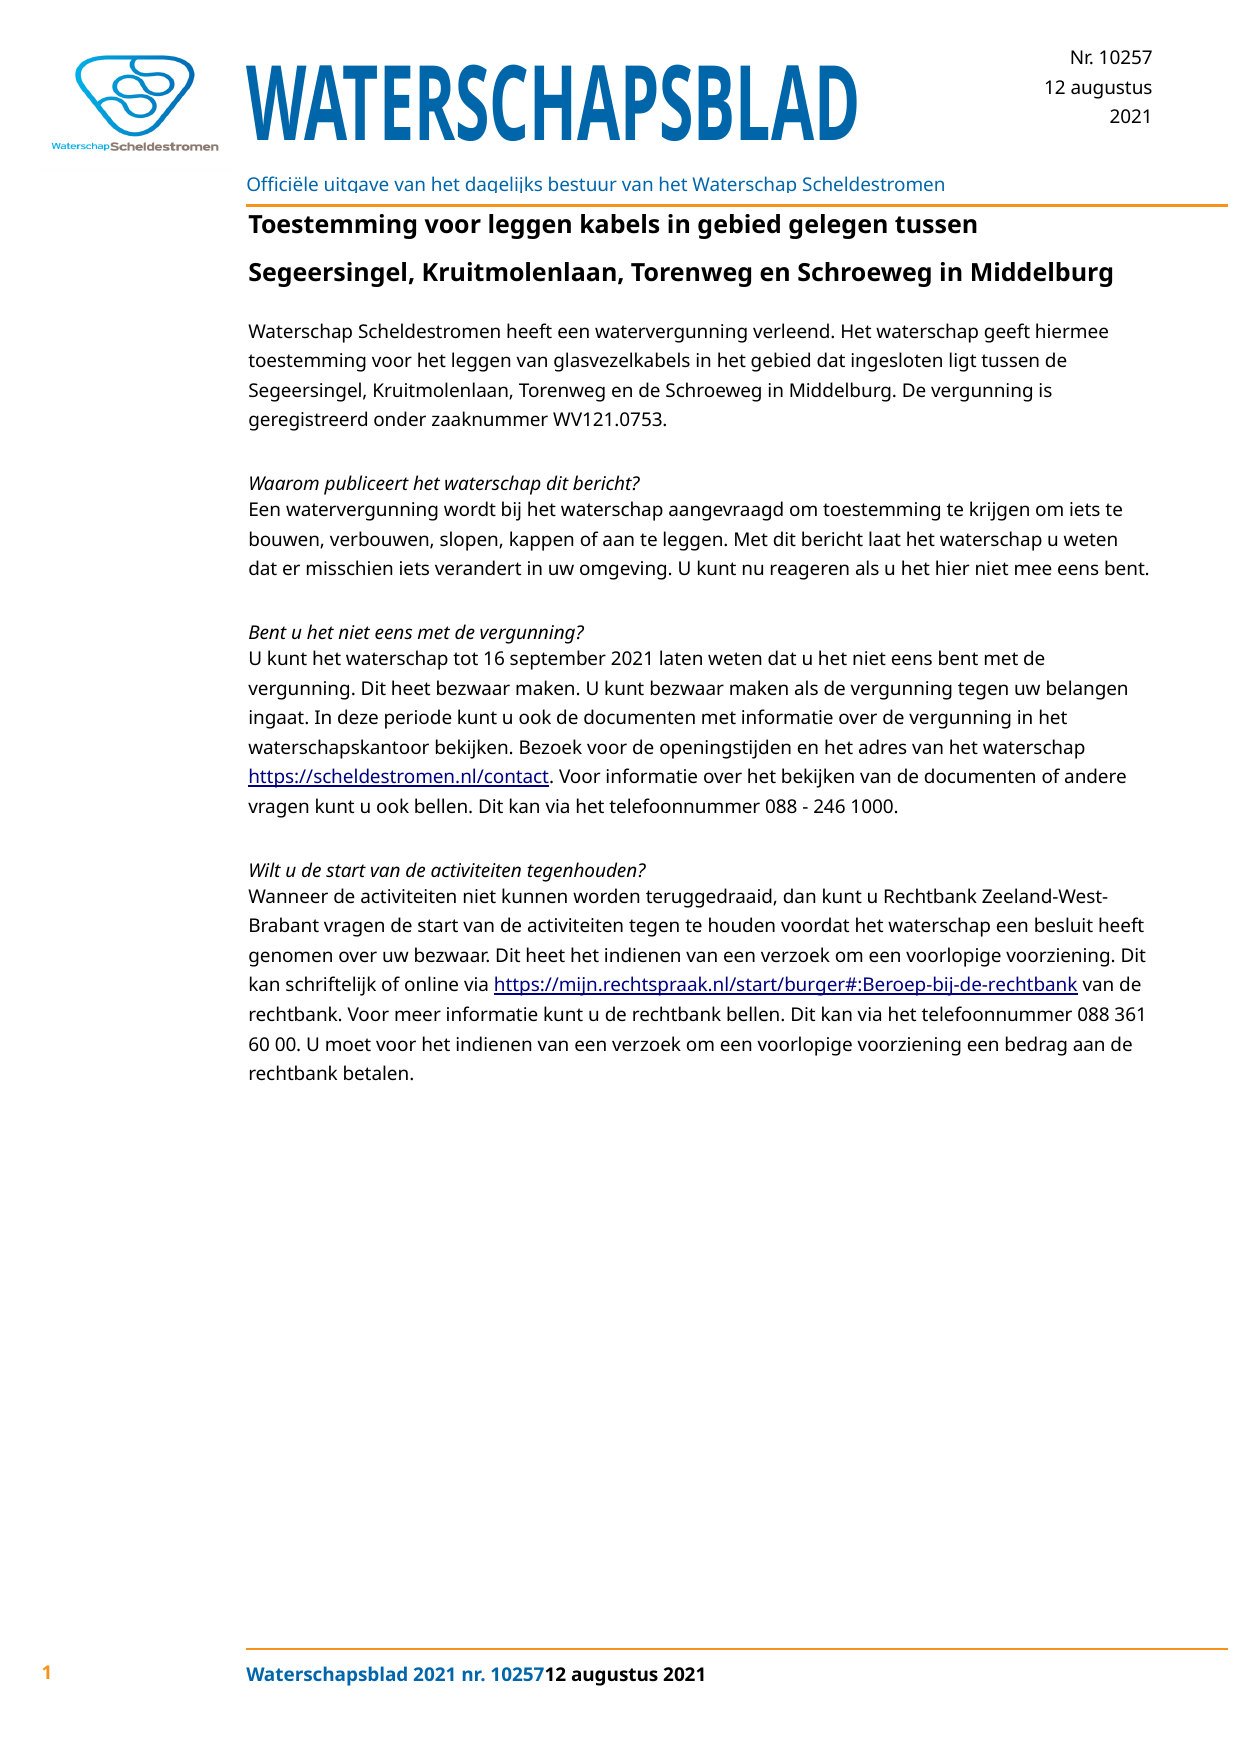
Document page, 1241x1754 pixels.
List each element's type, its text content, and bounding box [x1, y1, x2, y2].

text Waarom publiceert het waterschap dit bericht? [248, 471, 1152, 496]
text Waterschap Scheldestromen heeft een watervergunning verleend. Het waterschap geeft hiermee toestemming voor het leggen van glasvezelkabels in het gebied dat ingesloten ligt tussen de Segeersingel, Kruitmolenlaan, Torenweg en de Schroeweg in Middelburg. De vergunning is geregistreerd onder zaaknummer WV121.0753. [248, 318, 1152, 432]
text Een watervergunning wordt bij het waterschap aangevraagd om toestemming te krijgen om iets te bouwen, verbouwen, slopen, kappen of aan te leggen. Met dit bericht laat het waterschap u weten dat er misschien iets verandert in uw omgeving. U kunt nu reageren als u het hier niet mee eens bent. [248, 496, 1152, 581]
picture [41, 47, 231, 172]
text Wilt u de start van de activiteiten tegenhouden? [248, 857, 1152, 883]
text Wanneer de activiteiten niet kunnen worden teruggedraaid, dan kunt u Rechtbank Zeeland-West-Brabant vragen de start van de activiteiten tegen te houden voordat het waterschap een besluit heeft genomen over uw bezwaar. Dit heet het indienen van een verzoek om een voorlopige voorziening. Dit kan schriftelijk of online via https://mijn.rechtspraak.nl/start/burger#:Beroep-bij-de-rechtbank van de rechtbank. Voor meer informatie kunt u de rechtbank bellen. Dit kan via het telefoonnummer 088 361 60 00. U moet voor het indienen van een verzoek om een voorlopige voorziening een bedrag aan de rechtbank betalen. [248, 883, 1152, 1086]
text U kunt het waterschap tot 16 september 2021 laten weten dat u het niet eens bent met de vergunning. Dit heet bezwaar maken. U kunt bezwaar maken als de vergunning tegen uw belangen ingaat. In deze periode kunt u ook de documenten met informatie over de vergunning in het waterschapskantoor bekijken. Bezoek voor de openingstijden en het adres van het waterschap https://scheldestromen.nl/contact. Voor informatie over het bekijken van de documenten of andere vragen kunt u ook bellen. Dit kan via het telefoonnummer 088 - 246 1000. [248, 645, 1152, 819]
text Toestemming voor leggen kabels in gebied gelegen tussen Segeersingel, Kruitmolenlaan, Torenweg en Schroeweg in Middelburg [248, 207, 1152, 288]
text Bent u het niet eens met de vergunning? [248, 619, 1152, 645]
